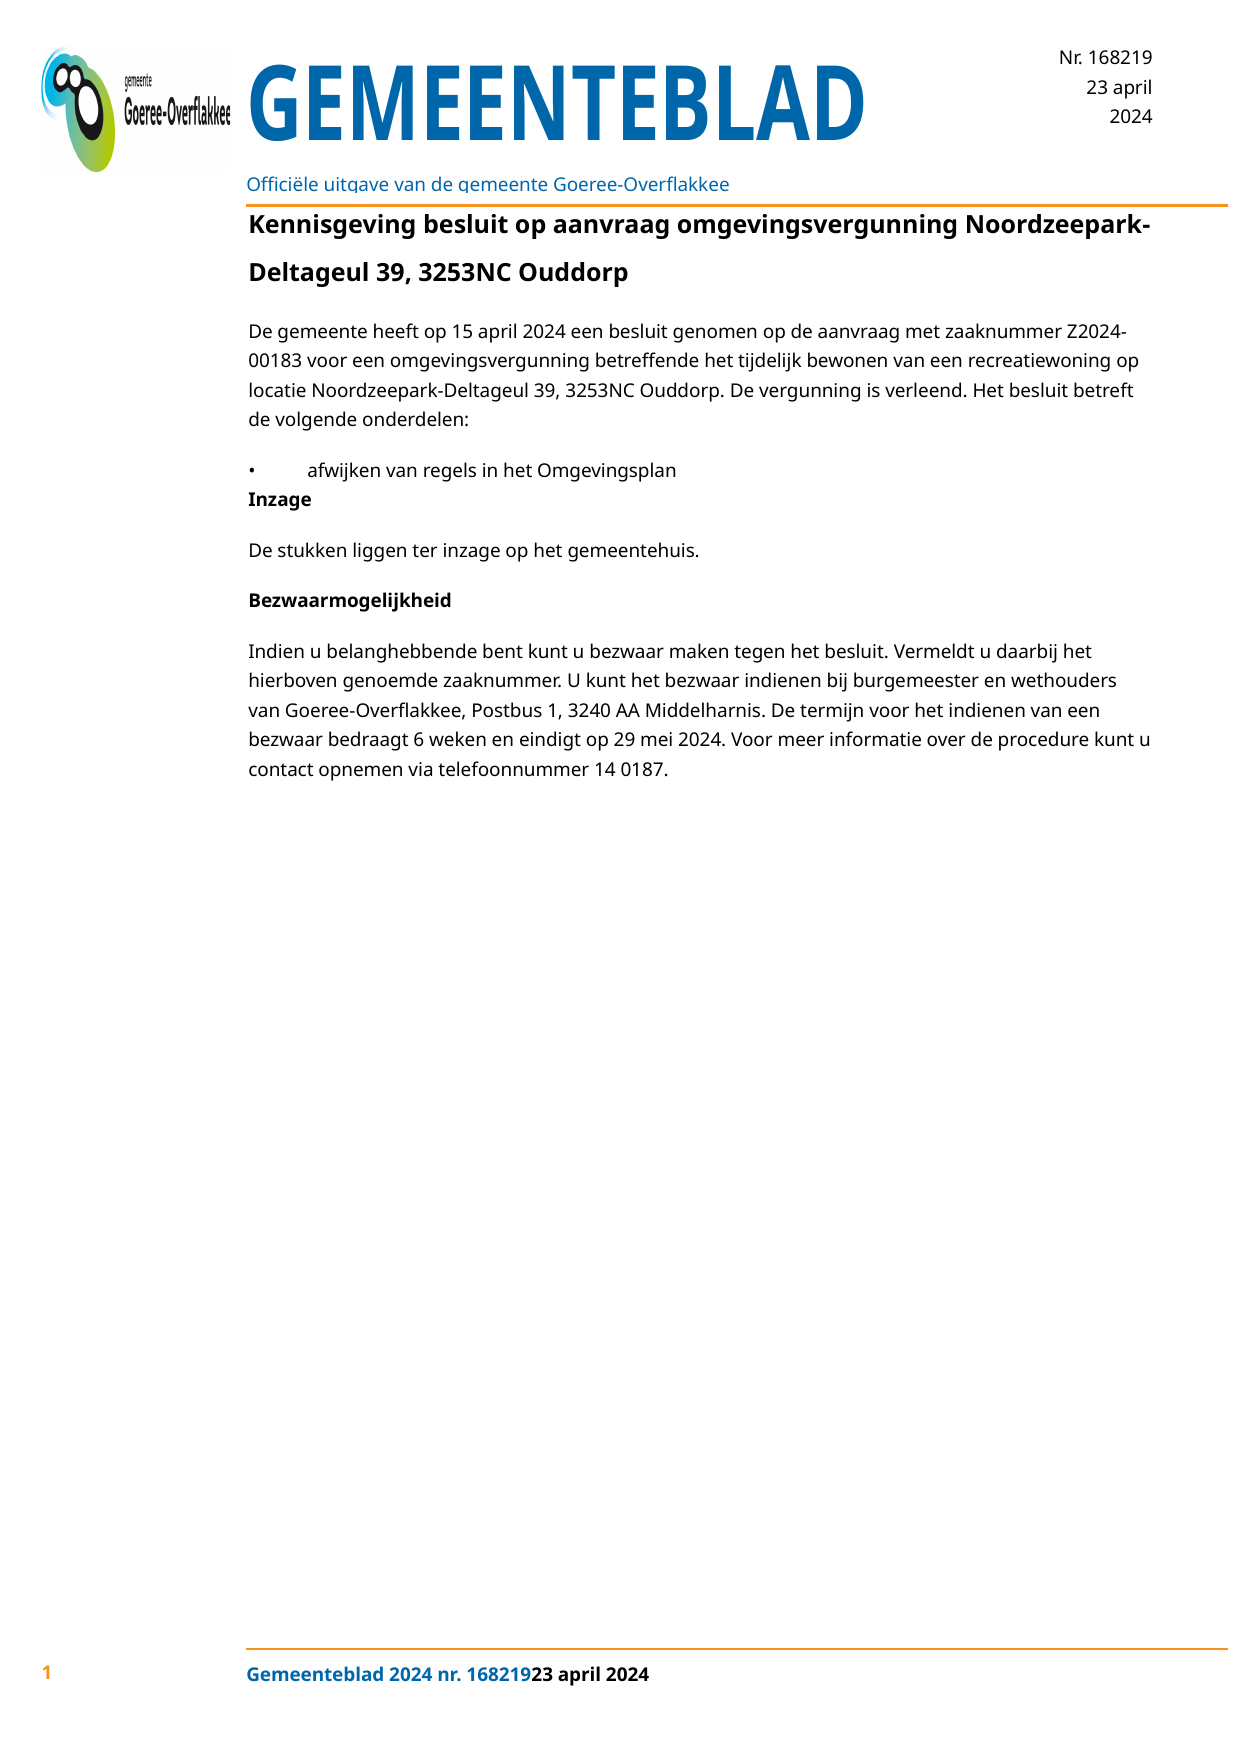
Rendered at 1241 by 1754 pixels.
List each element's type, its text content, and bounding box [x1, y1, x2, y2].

text De stukken liggen ter inzage op het gemeentehuis. [248, 537, 1152, 563]
text Bezwaarmogelijkheid [248, 587, 1152, 613]
text Inzage [248, 487, 1152, 512]
text Kennisgeving besluit op aanvraag omgevingsvergunning Noordzeepark-Deltageul 39, 3253NC Ouddorp [248, 207, 1152, 288]
text De gemeente heeft op 15 april 2024 een besluit genomen op de aanvraag met zaaknummer Z2024-00183 voor een omgevingsvergunning betreffende het tijdelijk bewonen van een recreatiewoning op locatie Noordzeepark-Deltageul 39, 3253NC Ouddorp. De vergunning is verleend. Het besluit betreft de volgende onderdelen: [248, 318, 1152, 432]
text Indien u belanghebbende bent kunt u bezwaar maken tegen het besluit. Vermeldt u daarbij het hierboven genoemde zaaknummer. U kunt het bezwaar indienen bij burgemeester en wethouders van Goeree-Overflakkee, Postbus 1, 3240 AA Middelharnis. De termijn voor het indienen van een bezwaar bedraagt 6 weken en eindigt op 29 mei 2024. Voor meer informatie over de procedure kunt u contact opnemen via telefoonnummer 14 0187. [248, 638, 1152, 782]
picture [41, 47, 231, 172]
list afwijken van regels in het Omgevingsplan [248, 457, 1152, 483]
